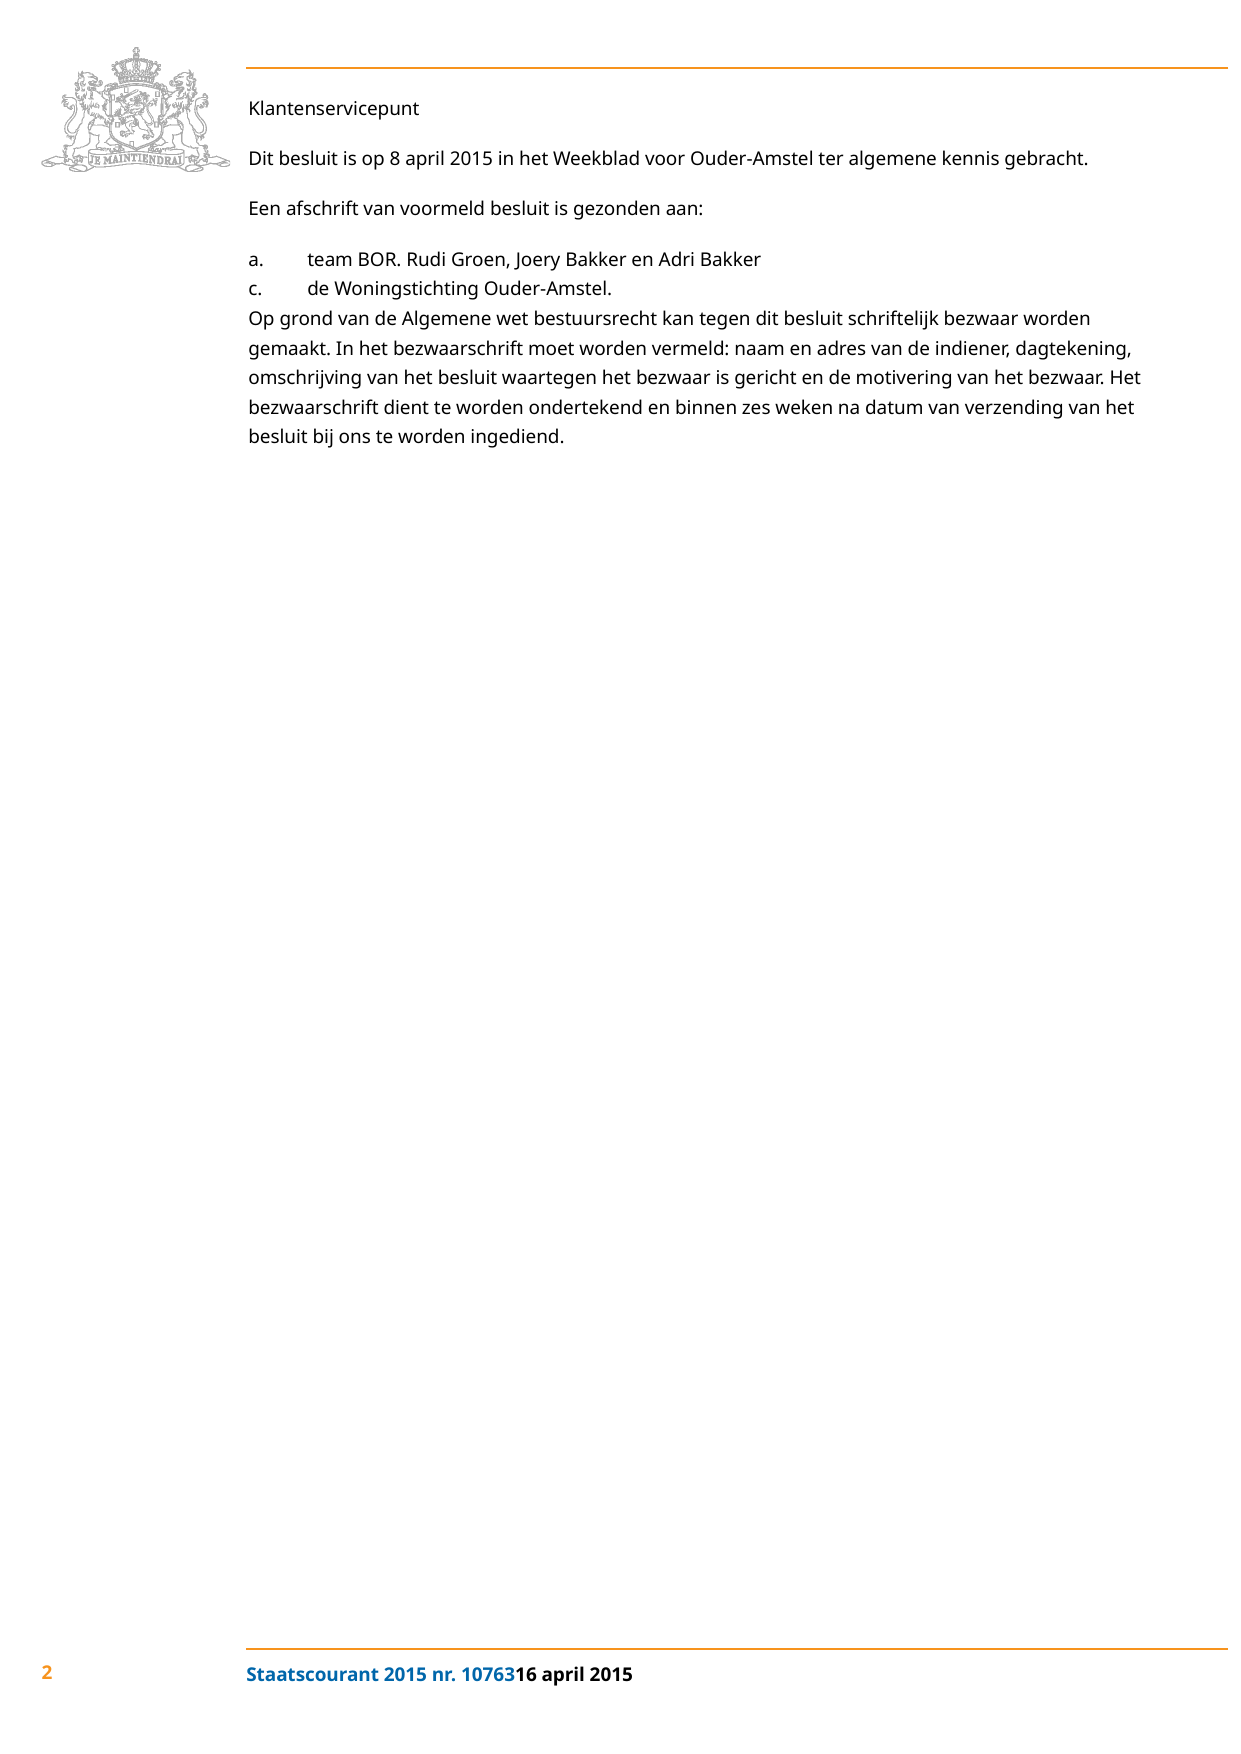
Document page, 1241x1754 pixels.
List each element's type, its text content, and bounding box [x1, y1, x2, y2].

text Dit besluit is op 8 april 2015 in het Weekblad voor Ouder-Amstel ter algemene kennis gebracht. [248, 145, 1152, 171]
list de Woningstichting Ouder-Amstel. [248, 276, 1152, 301]
text Een afschrift van voormeld besluit is gezonden aan: [248, 196, 1152, 221]
picture [41, 47, 231, 172]
list team BOR. Rudi Groen, Joery Bakker en Adri Bakker [248, 246, 1152, 272]
text Klantenservicepunt [248, 95, 1152, 121]
text Op grond van de Algemene wet bestuursrecht kan tegen dit besluit schriftelijk bezwaar worden gemaakt. In het bezwaarschrift moet worden vermeld: naam en adres van de indiener, dagtekening, omschrijving van het besluit waartegen het bezwaar is gericht en de motivering van het bezwaar. Het bezwaarschrift dient te worden ondertekend en binnen zes weken na datum van verzending van het besluit bij ons te worden ingediend. [248, 305, 1152, 449]
